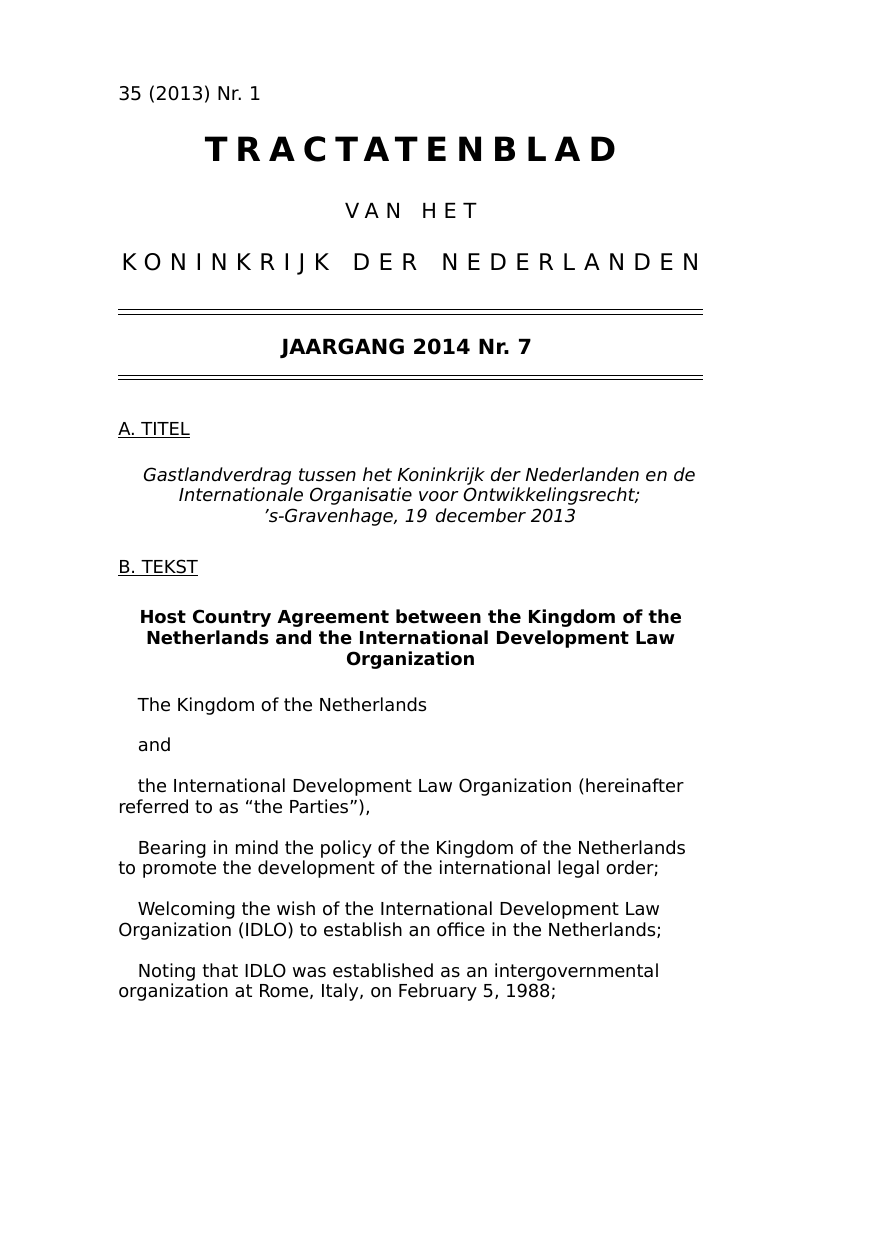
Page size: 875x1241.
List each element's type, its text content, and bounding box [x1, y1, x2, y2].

text VAN HET [118, 199, 703, 223]
text The Kingdom of the Netherlands [118, 694, 703, 715]
text Gastlandverdrag tussen het Koninkrijk der Nederlanden en de Internationale Organisatie voor Ontwikkelingsrecht; [118, 464, 703, 506]
text Welcoming the wish of the International Development Law Organization (IDLO) to establish an office in the Netherlands; [118, 899, 703, 940]
text KONINKRIJK DER NEDERLANDEN [118, 249, 703, 276]
text Noting that IDLO was established as an intergovernmental organization at Rome, Italy, on February 5, 1988; [118, 960, 703, 1002]
subtitle A. TITEL [118, 419, 703, 439]
text and [118, 735, 703, 756]
subtitle B. TEKST [118, 557, 703, 577]
text JAARGANG 2014 Nr. 7 [118, 335, 703, 359]
text TRACTATENBLAD [118, 130, 703, 169]
subtitle Host Country Agreement between the Kingdom of the Netherlands and the International Development Law Organization [118, 607, 703, 669]
text the International Development Law Organization (hereinafter referred to as “the Parties”), [118, 776, 703, 817]
text ’s-Gravenhage, 19 december 2013 [118, 506, 703, 527]
text Bearing in mind the policy of the Kingdom of the Netherlands to promote the development of the international legal order; [118, 837, 703, 879]
text 35 (2013) Nr. 1 [118, 83, 703, 105]
